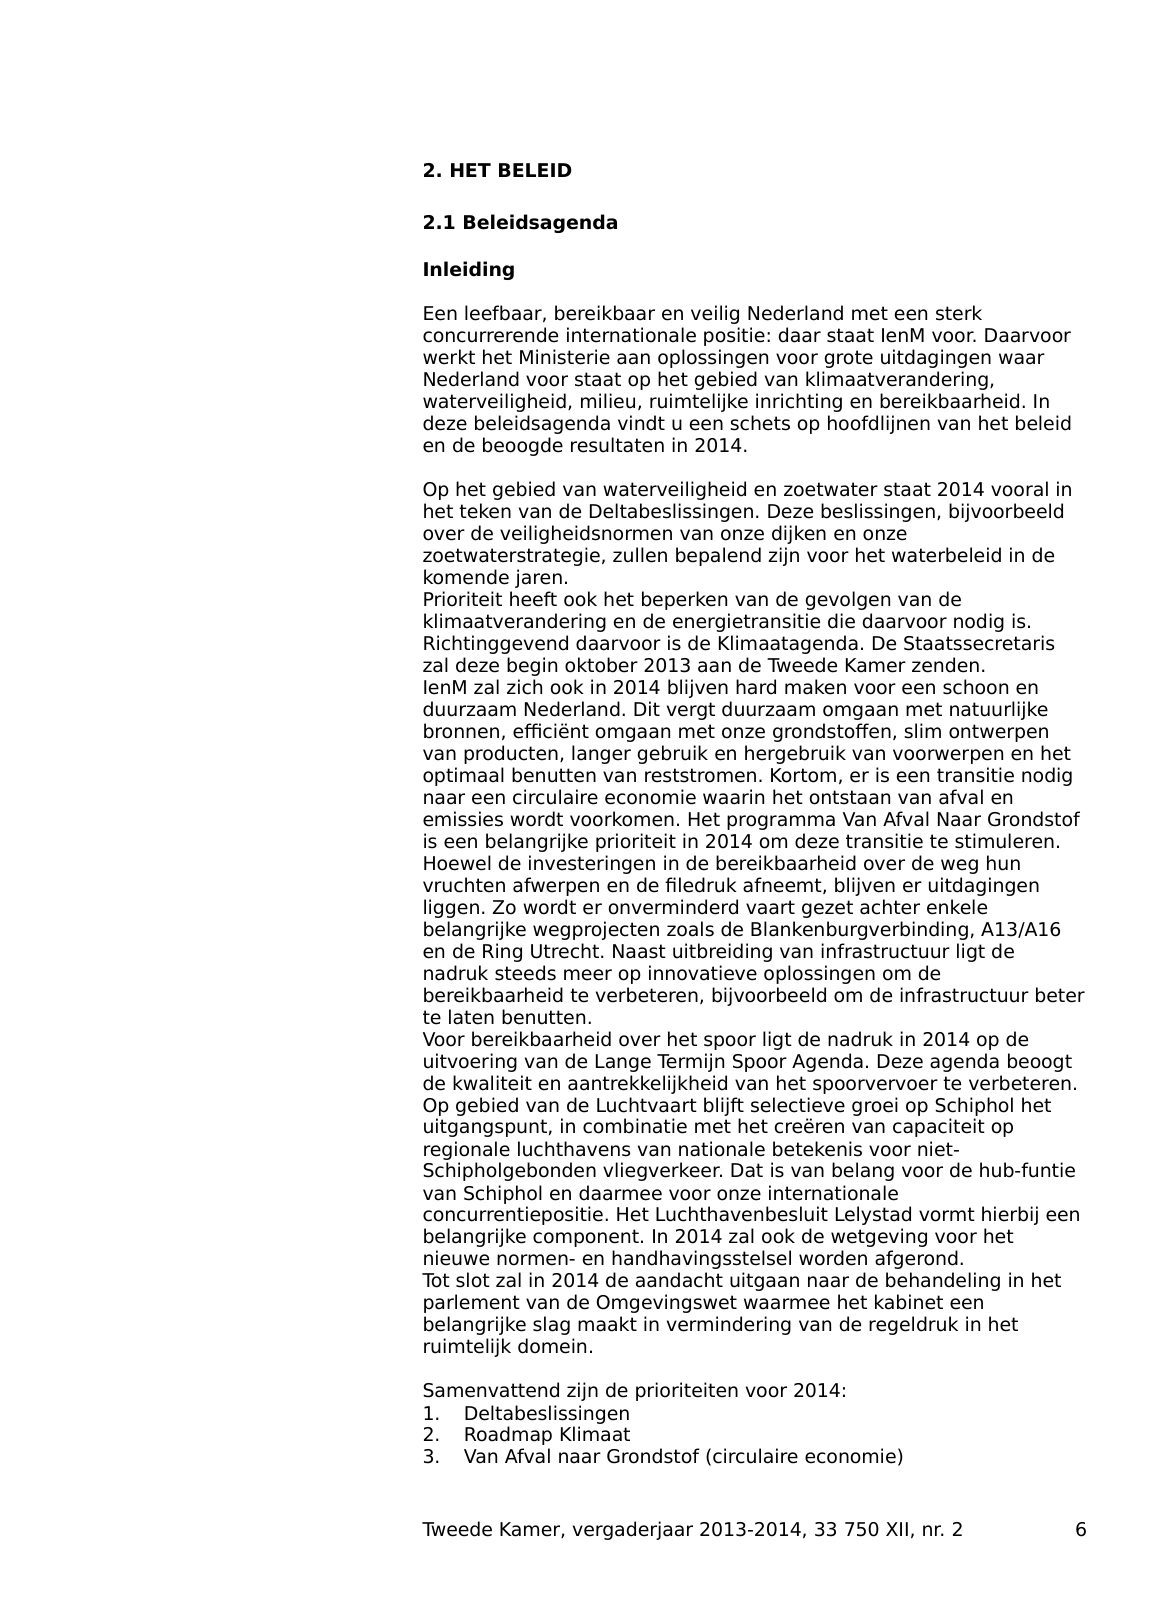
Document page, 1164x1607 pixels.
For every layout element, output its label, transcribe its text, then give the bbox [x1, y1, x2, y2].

text 3. Van Afval naar Grondstof (circulaire economie) [422, 1446, 1087, 1468]
text IenM zal zich ook in 2014 blijven hard maken voor een schoon en duurzaam Nederland. Dit vergt duurzaam omgaan met natuurlijke bronnen, efficiënt omgaan met onze grondstoffen, slim ontwerpen van producten, langer gebruik en hergebruik van voorwerpen en het optimaal benutten van reststromen. Kortom, er is een transitie nodig naar een circulaire economie waarin het ontstaan van afval en emissies wordt voorkomen. Het programma Van Afval Naar Grondstof is een belangrijke prioriteit in 2014 om deze transitie te stimuleren. [422, 677, 1087, 853]
subtitle 2. HET BELEID [422, 160, 1087, 182]
text Hoewel de investeringen in de bereikbaarheid over de weg hun vruchten afwerpen en de filedruk afneemt, blijven er uitdagingen liggen. Zo wordt er onverminderd vaart gezet achter enkele belangrijke wegprojecten zoals de Blankenburgverbinding, A13/A16 en de Ring Utrecht. Naast uitbreiding van infrastructuur ligt de nadruk steeds meer op innovatieve oplossingen om de bereikbaarheid te verbeteren, bijvoorbeeld om de infrastructuur beter te laten benutten. [422, 853, 1087, 1028]
text Tot slot zal in 2014 de aandacht uitgaan naar de behandeling in het parlement van de Omgevingswet waarmee het kabinet een belangrijke slag maakt in vermindering van de regeldruk in het ruimtelijk domein. [422, 1270, 1087, 1358]
text Voor bereikbaarheid over het spoor ligt de nadruk in 2014 op de uitvoering van de Lange Termijn Spoor Agenda. Deze agenda beoogt de kwaliteit en aantrekkelijkheid van het spoorvervoer te verbeteren. Op gebied van de Luchtvaart blijft selectieve groei op Schiphol het uitgangspunt, in combinatie met het creëren van capaciteit op regionale luchthavens van nationale betekenis voor niet-Schipholgebonden vliegverkeer. Dat is van belang voor de hub-funtie van Schiphol en daarmee voor onze internationale concurrentiepositie. Het Luchthavenbesluit Lelystad vormt hierbij een belangrijke component. In 2014 zal ook de wetgeving voor het nieuwe normen- en handhavingsstelsel worden afgerond. [422, 1028, 1087, 1270]
text 2. Roadmap Klimaat [422, 1424, 1087, 1446]
subtitle 2.1 Beleidsagenda [422, 212, 1087, 234]
text Samenvattend zijn de prioriteiten voor 2014: [422, 1380, 1087, 1402]
text Op het gebied van waterveiligheid en zoetwater staat 2014 vooral in het teken van de Deltabeslissingen. Deze beslissingen, bijvoorbeeld over de veiligheidsnormen van onze dijken en onze zoetwaterstrategie, zullen bepalend zijn voor het waterbeleid in de komende jaren. [422, 479, 1087, 589]
text 1. Deltabeslissingen [422, 1402, 1087, 1424]
subtitle Inleiding [422, 259, 1087, 281]
text Prioriteit heeft ook het beperken van de gevolgen van de klimaatverandering en de energietransitie die daarvoor nodig is. Richtinggevend daarvoor is de Klimaatagenda. De Staatssecretaris zal deze begin oktober 2013 aan de Tweede Kamer zenden. [422, 589, 1087, 677]
text Een leefbaar, bereikbaar en veilig Nederland met een sterk concurrerende internationale positie: daar staat IenM voor. Daarvoor werkt het Ministerie aan oplossingen voor grote uitdagingen waar Nederland voor staat op het gebied van klimaatverandering, waterveiligheid, milieu, ruimtelijke inrichting en bereikbaarheid. In deze beleidsagenda vindt u een schets op hoofdlijnen van het beleid en de beoogde resultaten in 2014. [422, 303, 1087, 457]
